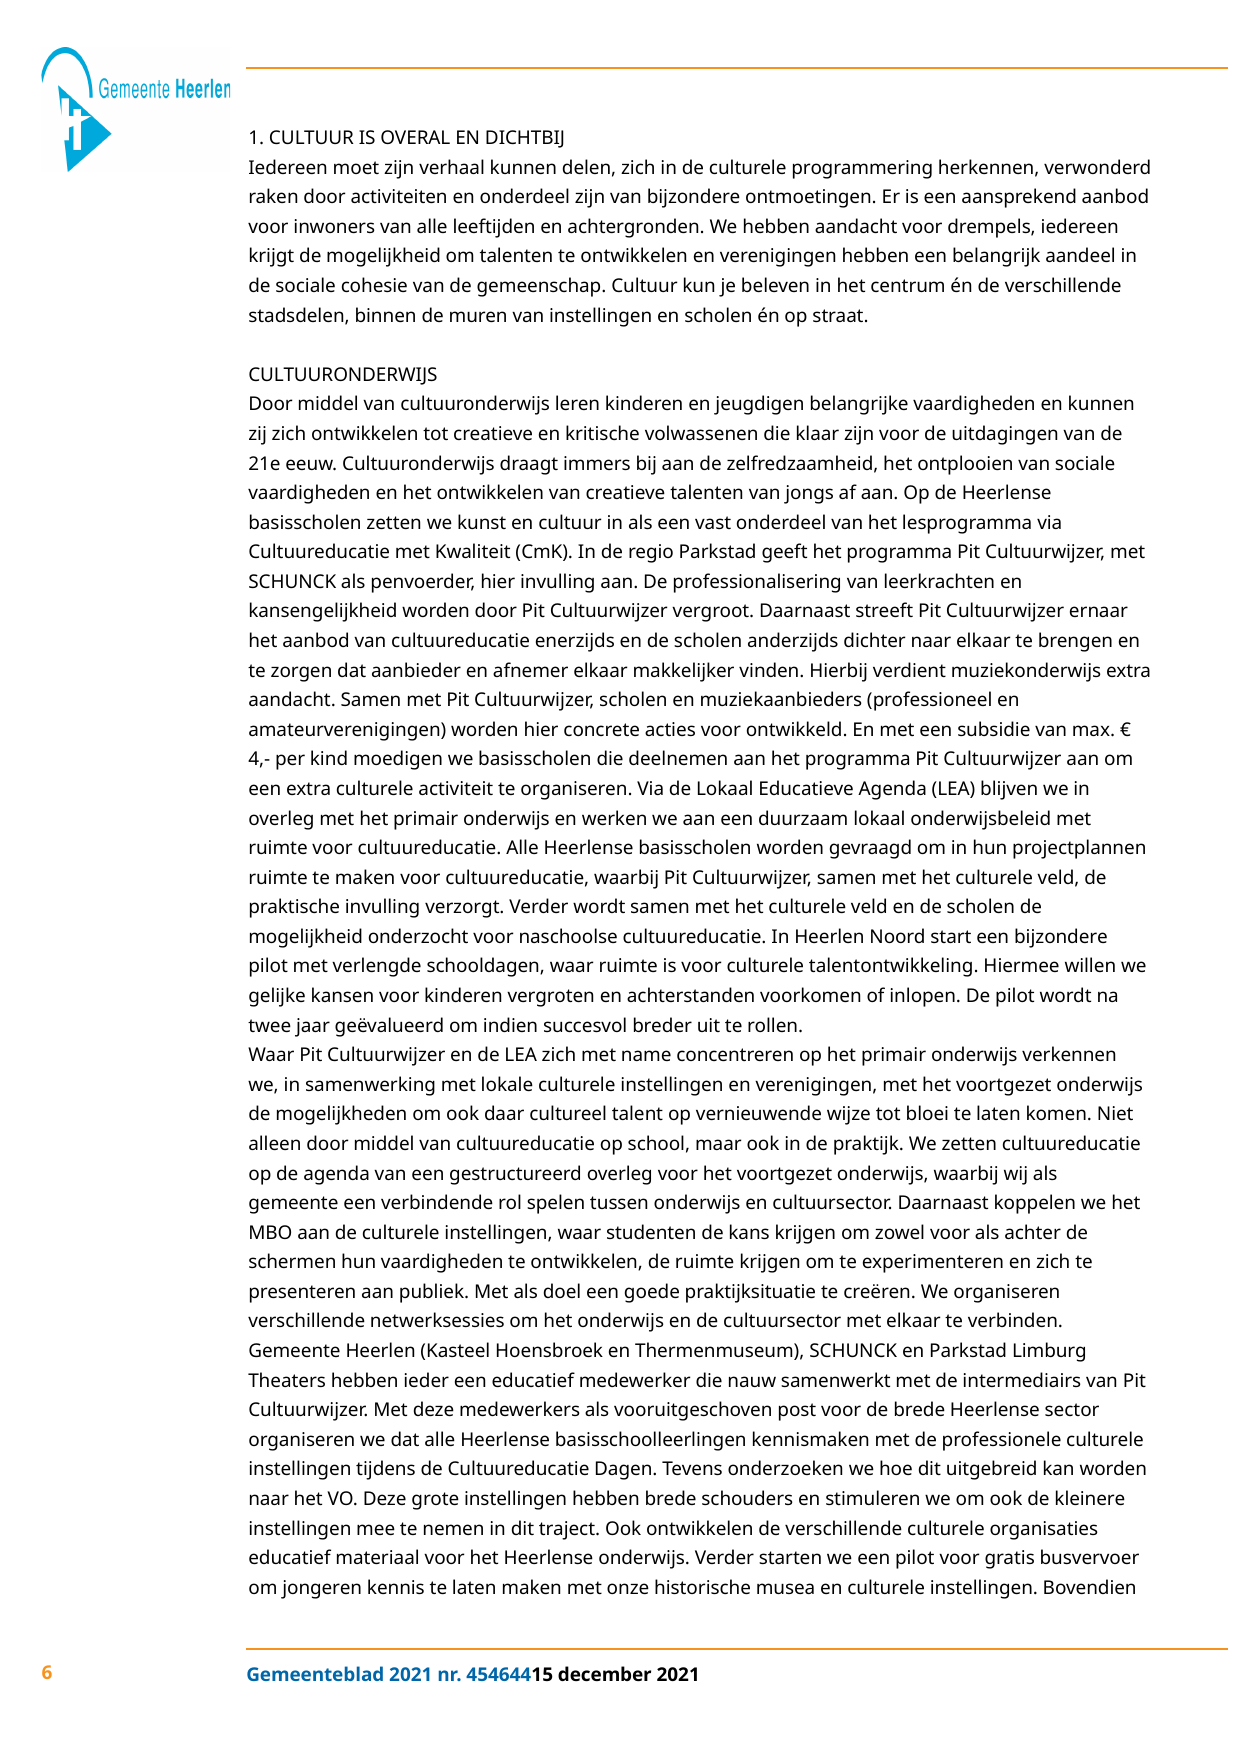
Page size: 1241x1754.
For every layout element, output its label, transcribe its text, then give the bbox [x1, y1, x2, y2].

text Waar Pit Cultuurwijzer en de LEA zich met name concentreren op het primair onderwijs verkennen we, in samenwerking met lokale culturele instellingen en verenigingen, met het voortgezet onderwijs de mogelijkheden om ook daar cultureel talent op vernieuwende wijze tot bloei te laten komen. Niet alleen door middel van cultuureducatie op school, maar ook in de praktijk. We zetten cultuureducatie op de agenda van een gestructureerd overleg voor het voortgezet onderwijs, waarbij wij als gemeente een verbindende rol spelen tussen onderwijs en cultuursector. Daarnaast koppelen we het MBO aan de culturele instellingen, waar studenten de kans krijgen om zowel voor als achter de schermen hun vaardigheden te ontwikkelen, de ruimte krijgen om te experimenteren en zich te presenteren aan publiek. Met als doel een goede praktijksituatie te creëren. We organiseren verschillende netwerksessies om het onderwijs en de cultuursector met elkaar te verbinden. Gemeente Heerlen (Kasteel Hoensbroek en Thermenmuseum), SCHUNCK en Parkstad Limburg Theaters hebben ieder een educatief medewerker die nauw samenwerkt met de intermediairs van Pit Cultuurwijzer. Met deze medewerkers als vooruitgeschoven post voor de brede Heerlense sector organiseren we dat alle Heerlense basisschoolleerlingen kennismaken met de professionele culturele instellingen tijdens de Cultuureducatie Dagen. Tevens onderzoeken we hoe dit uitgebreid kan worden naar het VO. Deze grote instellingen hebben brede schouders en stimuleren we om ook de kleinere instellingen mee te nemen in dit traject. Ook ontwikkelen de verschillende culturele organisaties educatief materiaal voor het Heerlense onderwijs. Verder starten we een pilot voor gratis busvervoer om jongeren kennis te laten maken met onze historische musea en culturele instellingen. Bovendien [248, 1041, 1152, 1600]
text Door middel van cultuuronderwijs leren kinderen en jeugdigen belangrijke vaardigheden en kunnen zij zich ontwikkelen tot creatieve en kritische volwassenen die klaar zijn voor de uitdagingen van de 21e eeuw. Cultuuronderwijs draagt immers bij aan de zelfredzaamheid, het ontplooien van sociale vaardigheden en het ontwikkelen van creatieve talenten van jongs af aan. Op de Heerlense basisscholen zetten we kunst en cultuur in als een vast onderdeel van het lesprogramma via Cultuureducatie met Kwaliteit (CmK). In de regio Parkstad geeft het programma Pit Cultuurwijzer, met SCHUNCK als penvoerder, hier invulling aan. De professionalisering van leerkrachten en kansengelijkheid worden door Pit Cultuurwijzer vergroot. Daarnaast streeft Pit Cultuurwijzer ernaar het aanbod van cultuureducatie enerzijds en de scholen anderzijds dichter naar elkaar te brengen en te zorgen dat aanbieder en afnemer elkaar makkelijker vinden. Hierbij verdient muziekonderwijs extra aandacht. Samen met Pit Cultuurwijzer, scholen en muziekaanbieders (professioneel en amateurverenigingen) worden hier concrete acties voor ontwikkeld. En met een subsidie van max. € 4,- per kind moedigen we basisscholen die deelnemen aan het programma Pit Cultuurwijzer aan om een extra culturele activiteit te organiseren. Via de Lokaal Educatieve Agenda (LEA) blijven we in overleg met het primair onderwijs en werken we aan een duurzaam lokaal onderwijsbeleid met ruimte voor cultuureducatie. Alle Heerlense basisscholen worden gevraagd om in hun projectplannen ruimte te maken voor cultuureducatie, waarbij Pit Cultuurwijzer, samen met het culturele veld, de praktische invulling verzorgt. Verder wordt samen met het culturele veld en de scholen de mogelijkheid onderzocht voor naschoolse cultuureducatie. In Heerlen Noord start een bijzondere pilot met verlengde schooldagen, waar ruimte is voor culturele talentontwikkeling. Hiermee willen we gelijke kansen voor kinderen vergroten en achterstanden voorkomen of inlopen. De pilot wordt na twee jaar geëvalueerd om indien succesvol breder uit te rollen. [248, 391, 1152, 1038]
text Iedereen moet zijn verhaal kunnen delen, zich in de culturele programmering herkennen, verwonderd raken door activiteiten en onderdeel zijn van bijzondere ontmoetingen. Er is een aansprekend aanbod voor inwoners van alle leeftijden en achtergronden. We hebben aandacht voor drempels, iedereen krijgt de mogelijkheid om talenten te ontwikkelen en verenigingen hebben een belangrijk aandeel in de sociale cohesie van de gemeenschap. Cultuur kun je beleven in het centrum én de verschillende stadsdelen, binnen de muren van instellingen en scholen én op straat. [248, 154, 1152, 328]
picture [41, 47, 59, 70]
picture [41, 47, 231, 172]
text CULTUURONDERWIJS [248, 361, 1152, 387]
text 1. CULTUUR IS OVERAL EN DICHTBIJ [248, 124, 1152, 150]
